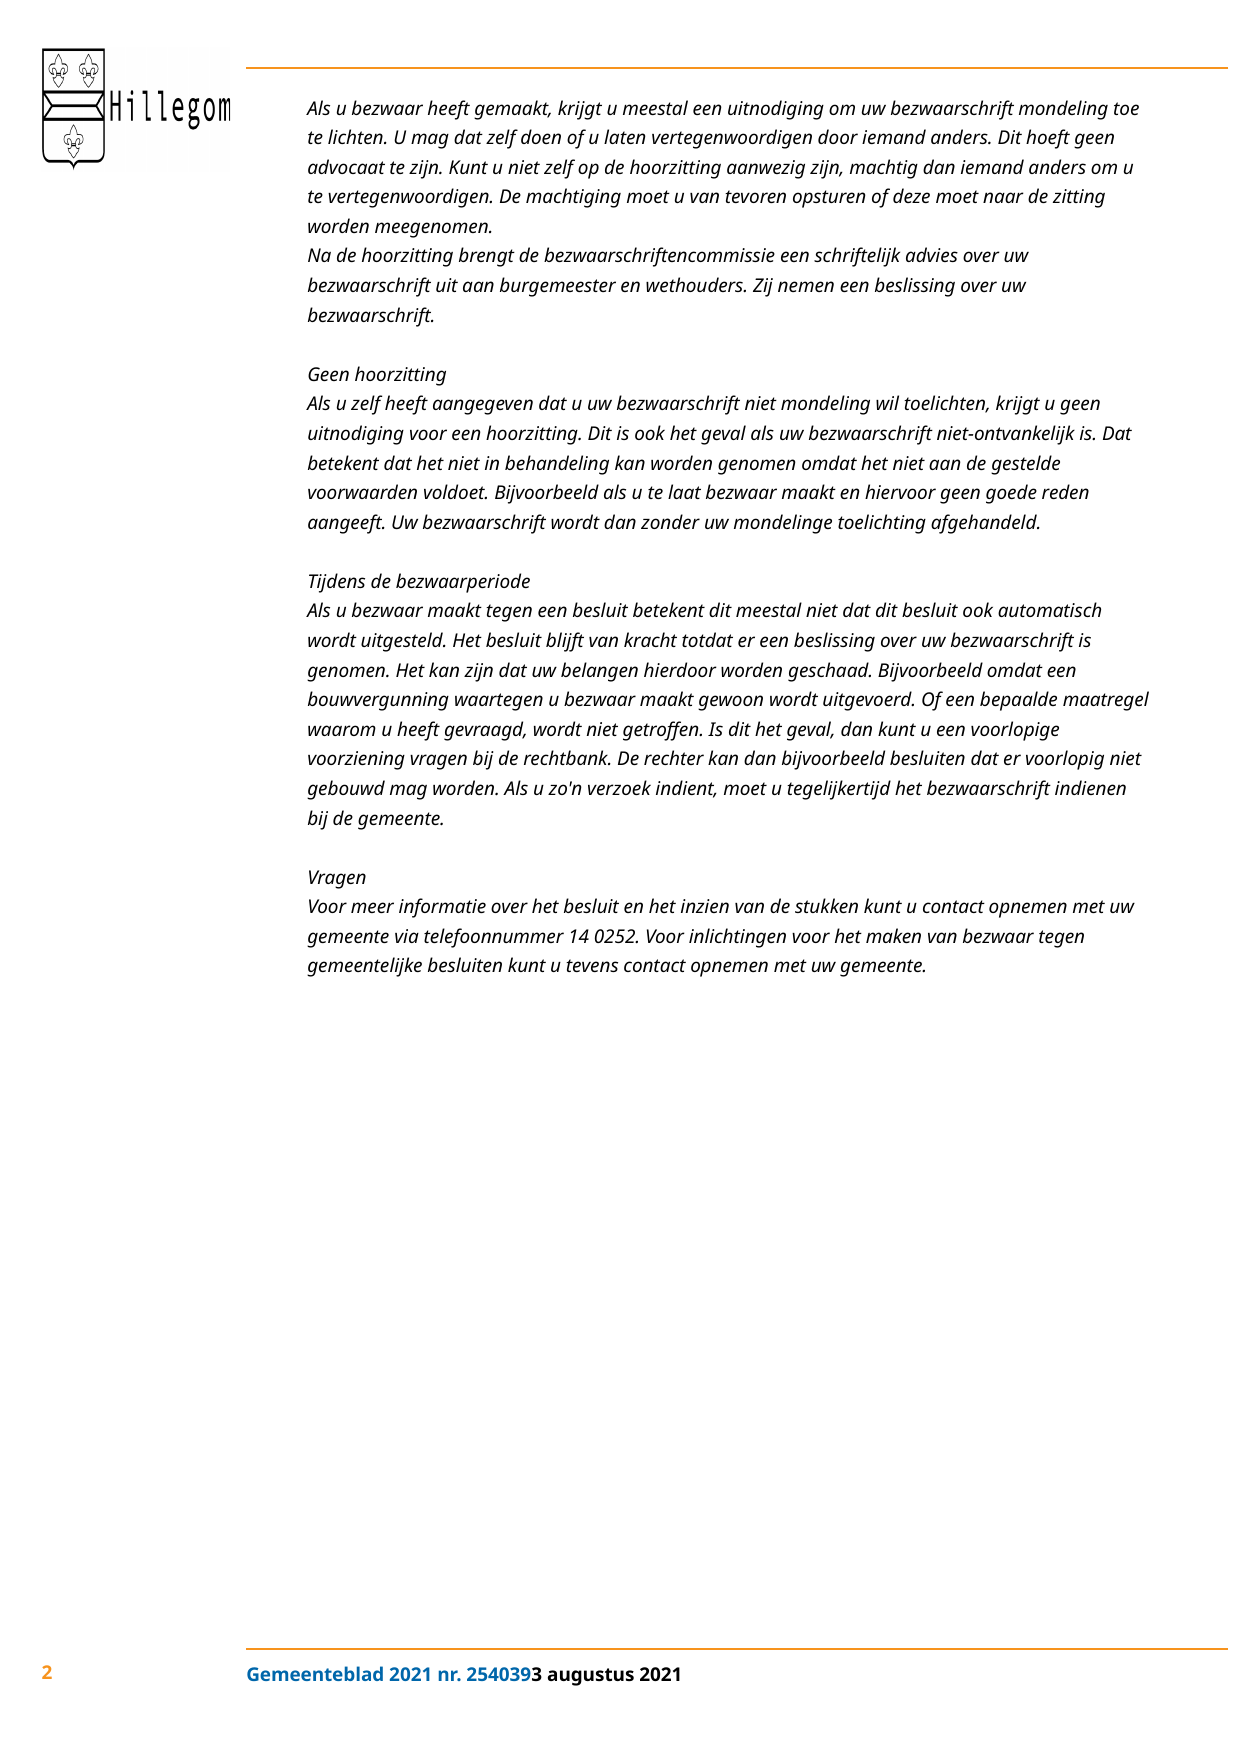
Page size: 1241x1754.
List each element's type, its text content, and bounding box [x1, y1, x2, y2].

list Voor meer informatie over het besluit en het inzien van de stukken kunt u contact opnemen met uw gemeente via telefoonnummer 14 0252. Voor inlichtingen voor het maken van bezwaar tegen gemeentelijke besluiten kunt u tevens contact opnemen met uw gemeente. [248, 893, 1152, 978]
list Als u bezwaar heeft gemaakt, krijgt u meestal een uitnodiging om uw bezwaarschrift mondeling toe te lichten. U mag dat zelf doen of u laten vertegenwoordigen door iemand anders. Dit hoeft geen advocaat te zijn. Kunt u niet zelf op de hoorzitting aanwezig zijn, machtig dan iemand anders om u te vertegenwoordigen. De machtiging moet u van tevoren opsturen of deze moet naar de zitting worden meegenomen. [248, 95, 1152, 239]
picture [41, 47, 231, 172]
list Tijdens de bezwaarperiode [248, 568, 1152, 594]
list Als u zelf heeft aangegeven dat u uw bezwaarschrift niet mondeling wil toelichten, krijgt u geen uitnodiging voor een hoorzitting. Dit is ook het geval als uw bezwaarschrift niet-ontvankelijk is. Dat betekent dat het niet in behandeling kan worden genomen omdat het niet aan de gestelde voorwaarden voldoet. Bijvoorbeeld als u te laat bezwaar maakt en hiervoor geen goede reden aangeeft. Uw bezwaarschrift wordt dan zonder uw mondelinge toelichting afgehandeld. [248, 391, 1152, 535]
list Vragen [248, 864, 1152, 890]
list Als u bezwaar maakt tegen een besluit betekent dit meestal niet dat dit besluit ook automatisch wordt uitgesteld. Het besluit blijft van kracht totdat er een beslissing over uw bezwaarschrift is genomen. Het kan zijn dat uw belangen hierdoor worden geschaad. Bijvoorbeeld omdat een bouwvergunning waartegen u bezwaar maakt gewoon wordt uitgevoerd. Of een bepaalde maatregel waarom u heeft gevraagd, wordt niet getroffen. Is dit het geval, dan kunt u een voorlopige voorziening vragen bij de rechtbank. De rechter kan dan bijvoorbeeld besluiten dat er voorlopig niet gebouwd mag worden. Als u zo'n verzoek indient, moet u tegelijkertijd het bezwaarschrift indienen bij de gemeente. [248, 598, 1152, 831]
list Na de hoorzitting brengt de bezwaarschriftencommissie een schriftelijk advies over uw bezwaarschrift uit aan burgemeester en wethouders. Zij nemen een beslissing over uw bezwaarschrift. [248, 243, 1152, 328]
list Geen hoorzitting [248, 361, 1152, 387]
